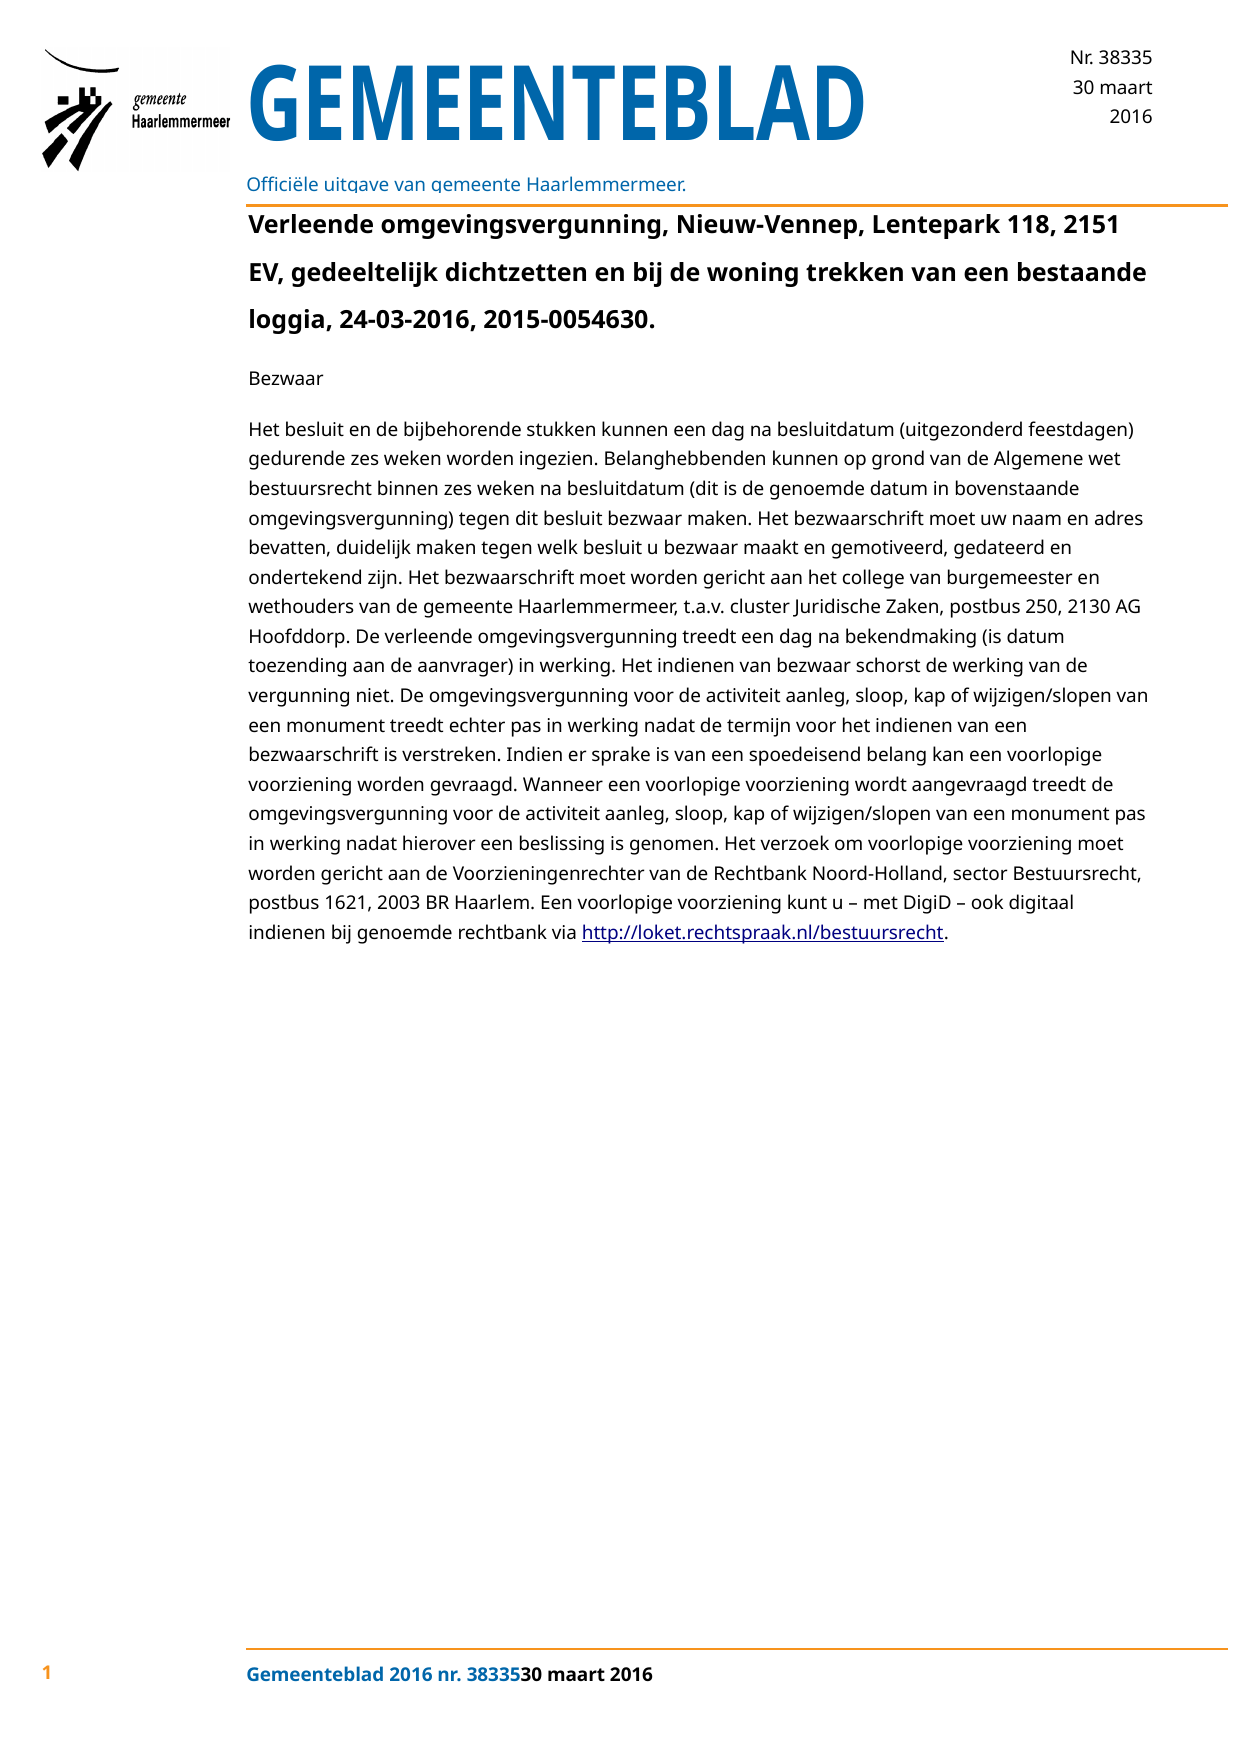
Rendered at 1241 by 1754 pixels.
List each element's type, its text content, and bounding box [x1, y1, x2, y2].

picture [41, 47, 231, 172]
text Het besluit en de bijbehorende stukken kunnen een dag na besluitdatum (uitgezonderd feestdagen) gedurende zes weken worden ingezien. Belanghebbenden kunnen op grond van de Algemene wet bestuursrecht binnen zes weken na besluitdatum (dit is de genoemde datum in bovenstaande omgevingsvergunning) tegen dit besluit bezwaar maken. Het bezwaarschrift moet uw naam en adres bevatten, duidelijk maken tegen welk besluit u bezwaar maakt en gemotiveerd, gedateerd en ondertekend zijn. Het bezwaarschrift moet worden gericht aan het college van burgemeester en wethouders van de gemeente Haarlemmermeer, t.a.v. cluster Juridische Zaken, postbus 250, 2130 AG Hoofddorp. De verleende omgevingsvergunning treedt een dag na bekendmaking (is datum toezending aan de aanvrager) in werking. Het indienen van bezwaar schorst de werking van de vergunning niet. De omgevingsvergunning voor de activiteit aanleg, sloop, kap of wijzigen/slopen van een monument treedt echter pas in werking nadat de termijn voor het indienen van een bezwaarschrift is verstreken. Indien er sprake is van een spoedeisend belang kan een voorlopige voorziening worden gevraagd. Wanneer een voorlopige voorziening wordt aangevraagd treedt de omgevingsvergunning voor de activiteit aanleg, sloop, kap of wijzigen/slopen van een monument pas in werking nadat hierover een beslissing is genomen. Het verzoek om voorlopige voorziening moet worden gericht aan de Voorzieningenrechter van de Rechtbank Noord-Holland, sector Bestuursrecht, postbus 1621, 2003 BR Haarlem. Een voorlopige voorziening kunt u – met DigiD – ook digitaal indienen bij genoemde rechtbank via http://loket.rechtspraak.nl/bestuursrecht. [248, 416, 1152, 944]
text Verleende omgevingsvergunning, Nieuw-Vennep, Lentepark 118, 2151 EV, gedeeltelijk dichtzetten en bij de woning trekken van een bestaande loggia, 24-03-2016, 2015-0054630. [248, 207, 1152, 336]
text Bezwaar [248, 366, 1152, 391]
